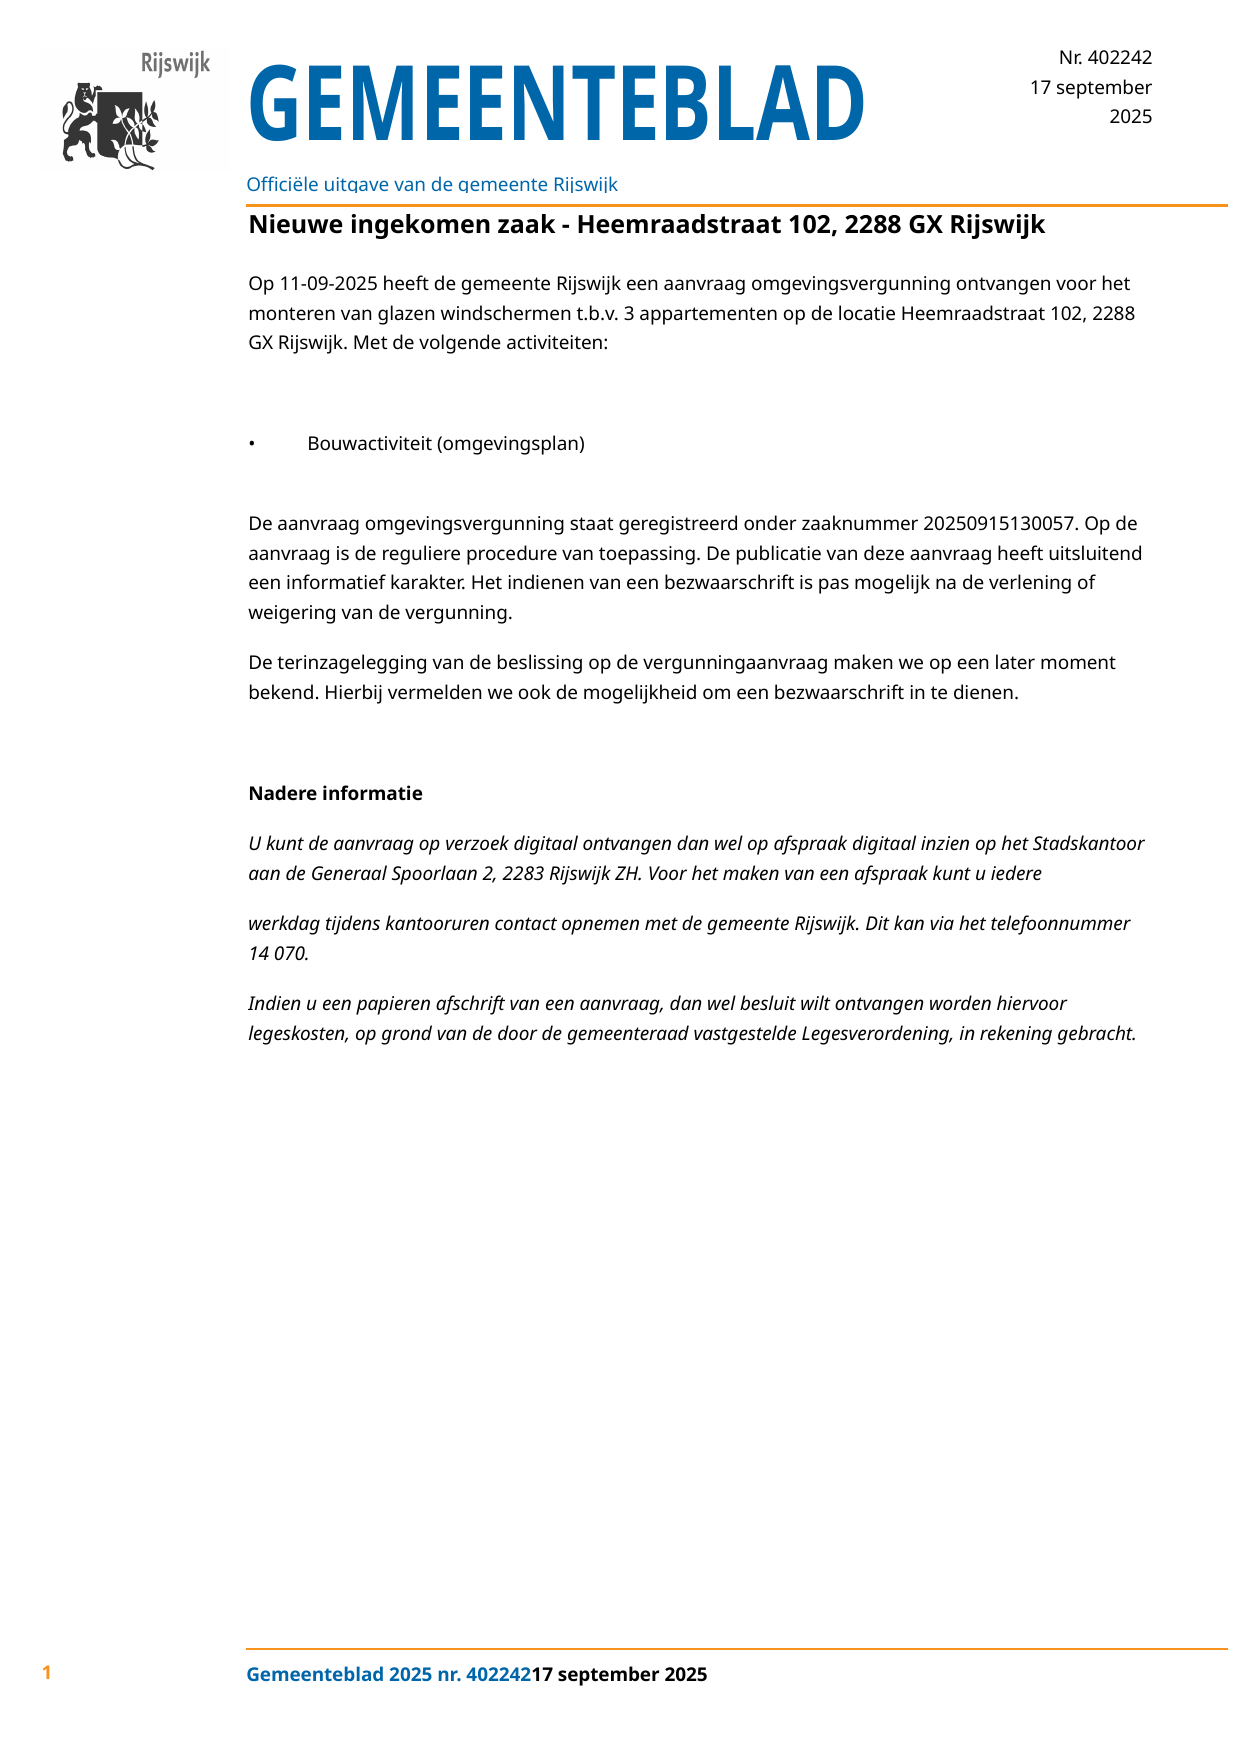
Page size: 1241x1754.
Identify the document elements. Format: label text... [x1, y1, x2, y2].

text De terinzagelegging van de beslissing op de vergunningaanvraag maken we op een later moment bekend. Hierbij vermelden we ook de mogelijkheid om een bezwaarschrift in te dienen. [248, 649, 1152, 705]
list Bouwactiviteit (omgevingsplan) [248, 430, 1152, 456]
text Nieuwe ingekomen zaak - Heemraadstraat 102, 2288 GX Rijswijk [248, 207, 1152, 241]
text werkdag tijdens kantooruren contact opnemen met de gemeente Rijswijk. Dit kan via het telefoonnummer 14 070. [248, 910, 1152, 966]
text Op 11-09-2025 heeft de gemeente Rijswijk een aanvraag omgevingsvergunning ontvangen voor het monteren van glazen windschermen t.b.v. 3 appartementen op de locatie Heemraadstraat 102, 2288 GX Rijswijk. Met de volgende activiteiten: [248, 270, 1152, 355]
text De aanvraag omgevingsvergunning staat geregistreerd onder zaaknummer 20250915130057. Op de aanvraag is de reguliere procedure van toepassing. De publicatie van deze aanvraag heeft uitsluitend een informatief karakter. Het indienen van een bezwaarschrift is pas mogelijk na de verlening of weigering van de vergunning. [248, 510, 1152, 625]
text Nadere informatie [248, 780, 1152, 806]
text Indien u een papieren afschrift van een aanvraag, dan wel besluit wilt ontvangen worden hiervoor legeskosten, op grond van de door de gemeenteraad vastgestelde Legesverordening, in rekening gebracht. [248, 990, 1152, 1046]
picture [41, 47, 231, 172]
text U kunt de aanvraag op verzoek digitaal ontvangen dan wel op afspraak digitaal inzien op het Stadskantoor aan de Generaal Spoorlaan 2, 2283 Rijswijk ZH. Voor het maken van een afspraak kunt u iedere [248, 830, 1152, 886]
